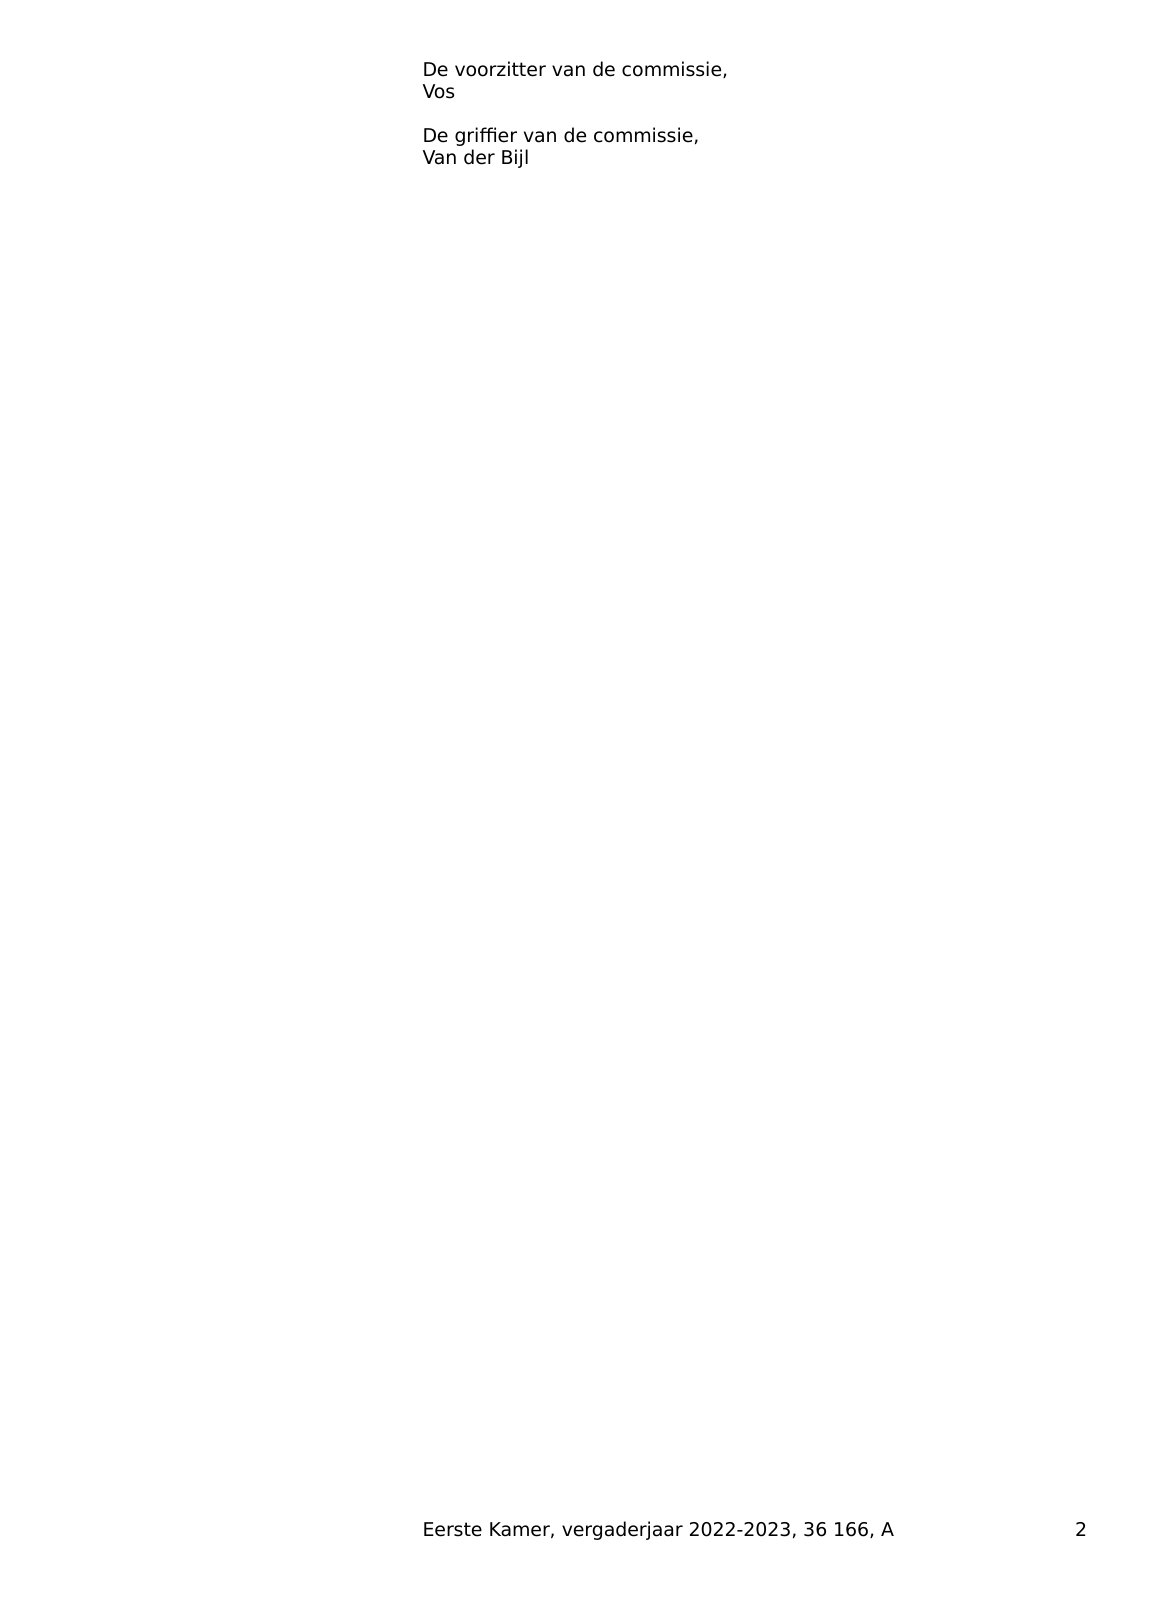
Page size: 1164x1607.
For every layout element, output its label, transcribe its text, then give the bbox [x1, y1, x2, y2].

text De voorzitter van de commissie, Vos [422, 59, 1087, 103]
text De griffier van de commissie, Van der Bijl [422, 125, 1087, 169]
